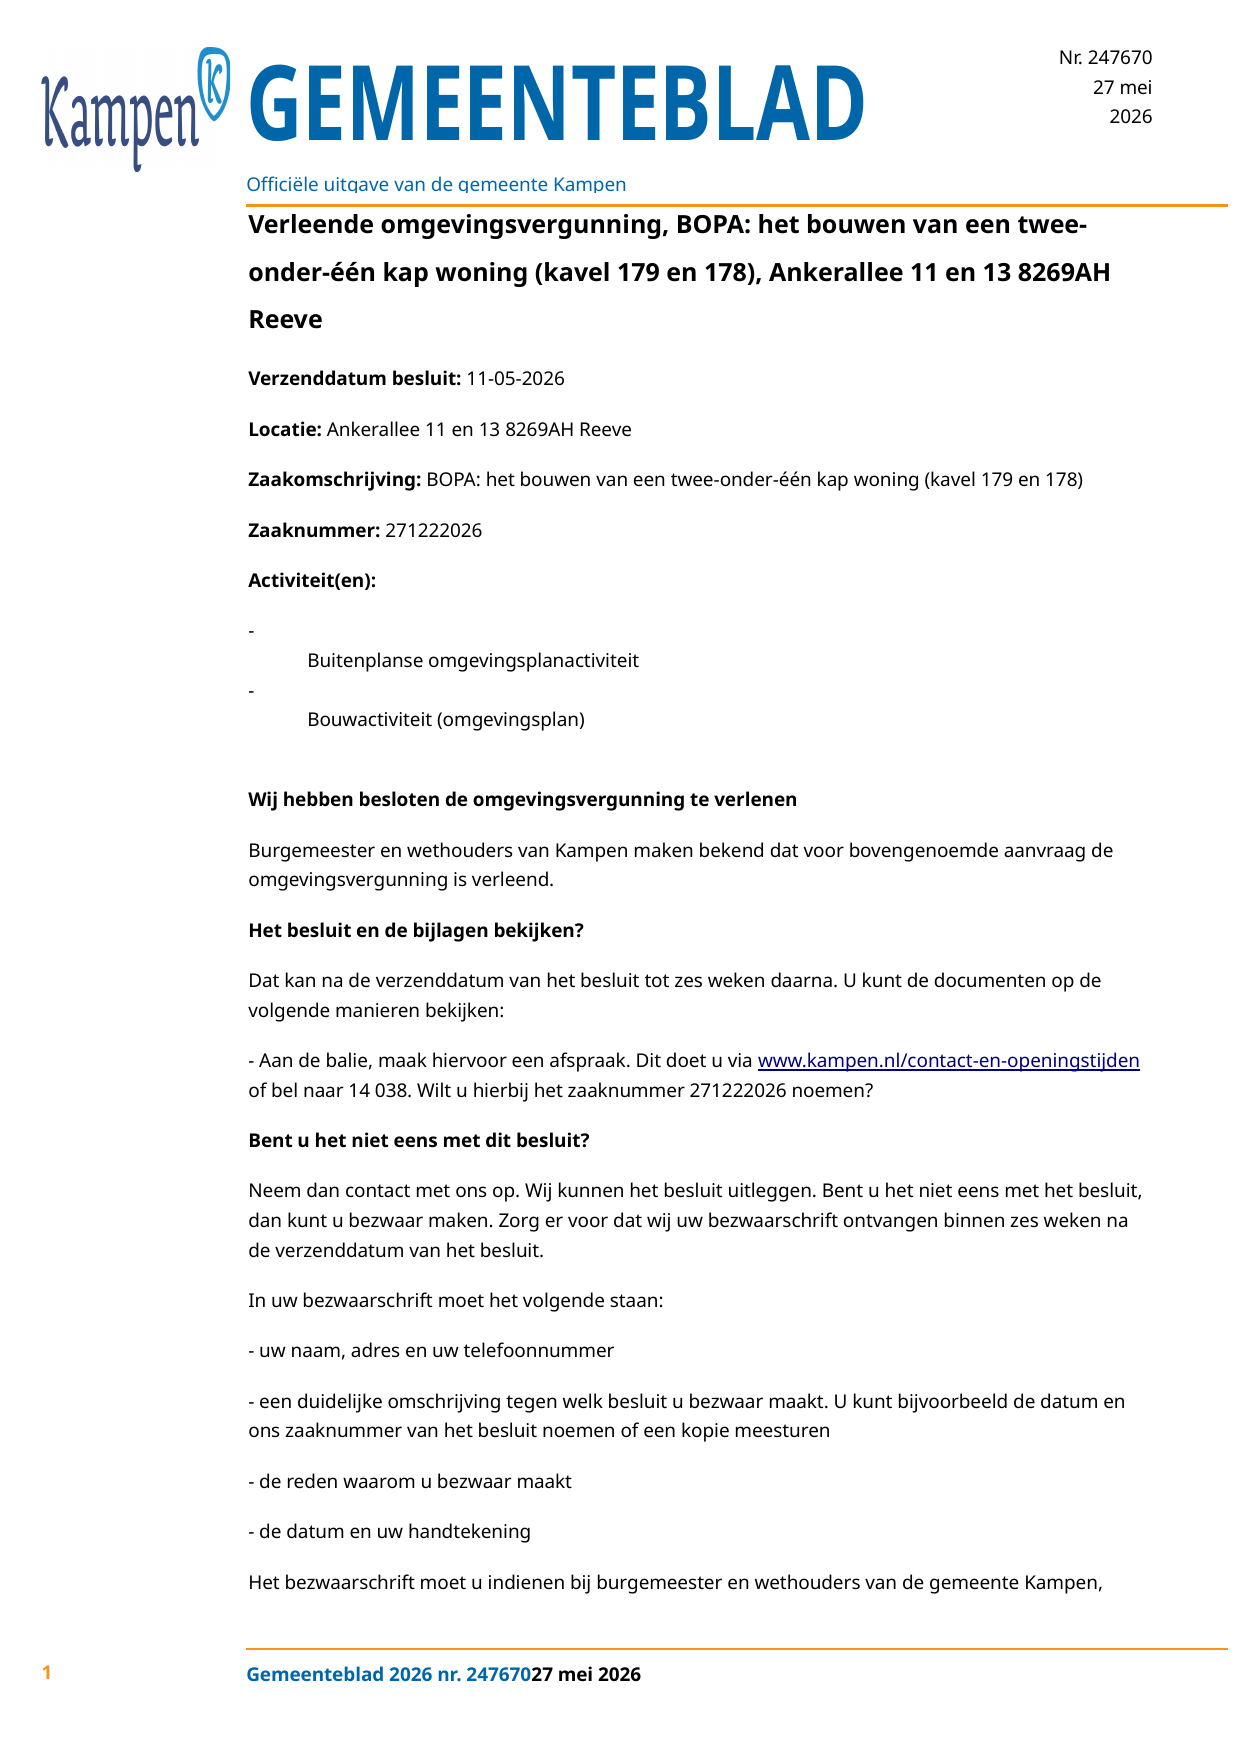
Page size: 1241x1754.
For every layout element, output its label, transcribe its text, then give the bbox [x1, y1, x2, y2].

text Burgemeester en wethouders van Kampen maken bekend dat voor bovengenoemde aanvraag de omgevingsvergunning is verleend. [248, 837, 1152, 892]
text - de reden waarom u bezwaar maakt [248, 1468, 1152, 1494]
text Dat kan na de verzenddatum van het besluit tot zes weken daarna. U kunt de documenten op de volgende manieren bekijken: [248, 967, 1152, 1022]
text Het bezwaarschrift moet u indienen bij burgemeester en wethouders van de gemeente Kampen, [248, 1569, 1152, 1594]
text Wij hebben besloten de omgevingsvergunning te verlenen [248, 786, 1152, 812]
text - uw naam, adres en uw telefoonnummer [248, 1338, 1152, 1363]
picture [41, 47, 231, 172]
text Locatie: Ankerallee 11 en 13 8269AH Reeve [248, 416, 1152, 442]
text Activiteit(en): [248, 567, 1152, 593]
list Bouwactiviteit (omgevingsplan) [248, 706, 1152, 732]
text Het besluit en de bijlagen bekijken? [248, 917, 1152, 942]
text In uw bezwaarschrift moet het volgende staan: [248, 1287, 1152, 1313]
text Verzenddatum besluit: 11-05-2026 [248, 366, 1152, 391]
list Buitenplanse omgevingsplanactiviteit [248, 647, 1152, 673]
text - een duidelijke omschrijving tegen welk besluit u bezwaar maakt. U kunt bijvoorbeeld de datum en ons zaaknummer van het besluit noemen of een kopie meesturen [248, 1388, 1152, 1443]
text Bent u het niet eens met dit besluit? [248, 1127, 1152, 1153]
text Zaakomschrijving: BOPA: het bouwen van een twee-onder-één kap woning (kavel 179 en 178) [248, 466, 1152, 492]
text Zaaknummer: 271222026 [248, 517, 1152, 542]
text - de datum en uw handtekening [248, 1518, 1152, 1544]
text - Aan de balie, maak hiervoor een afspraak. Dit doet u via www.kampen.nl/contact-en-openingstijden of bel naar 14 038. Wilt u hierbij het zaaknummer 271222026 noemen? [248, 1047, 1152, 1102]
text Verleende omgevingsvergunning, BOPA: het bouwen van een twee-onder-één kap woning (kavel 179 en 178), Ankerallee 11 en 13 8269AH Reeve [248, 207, 1152, 336]
text Neem dan contact met ons op. Wij kunnen het besluit uitleggen. Bent u het niet eens met het besluit, dan kunt u bezwaar maken. Zorg er voor dat wij uw bezwaarschrift ontvangen binnen zes weken na de verzenddatum van het besluit. [248, 1178, 1152, 1262]
